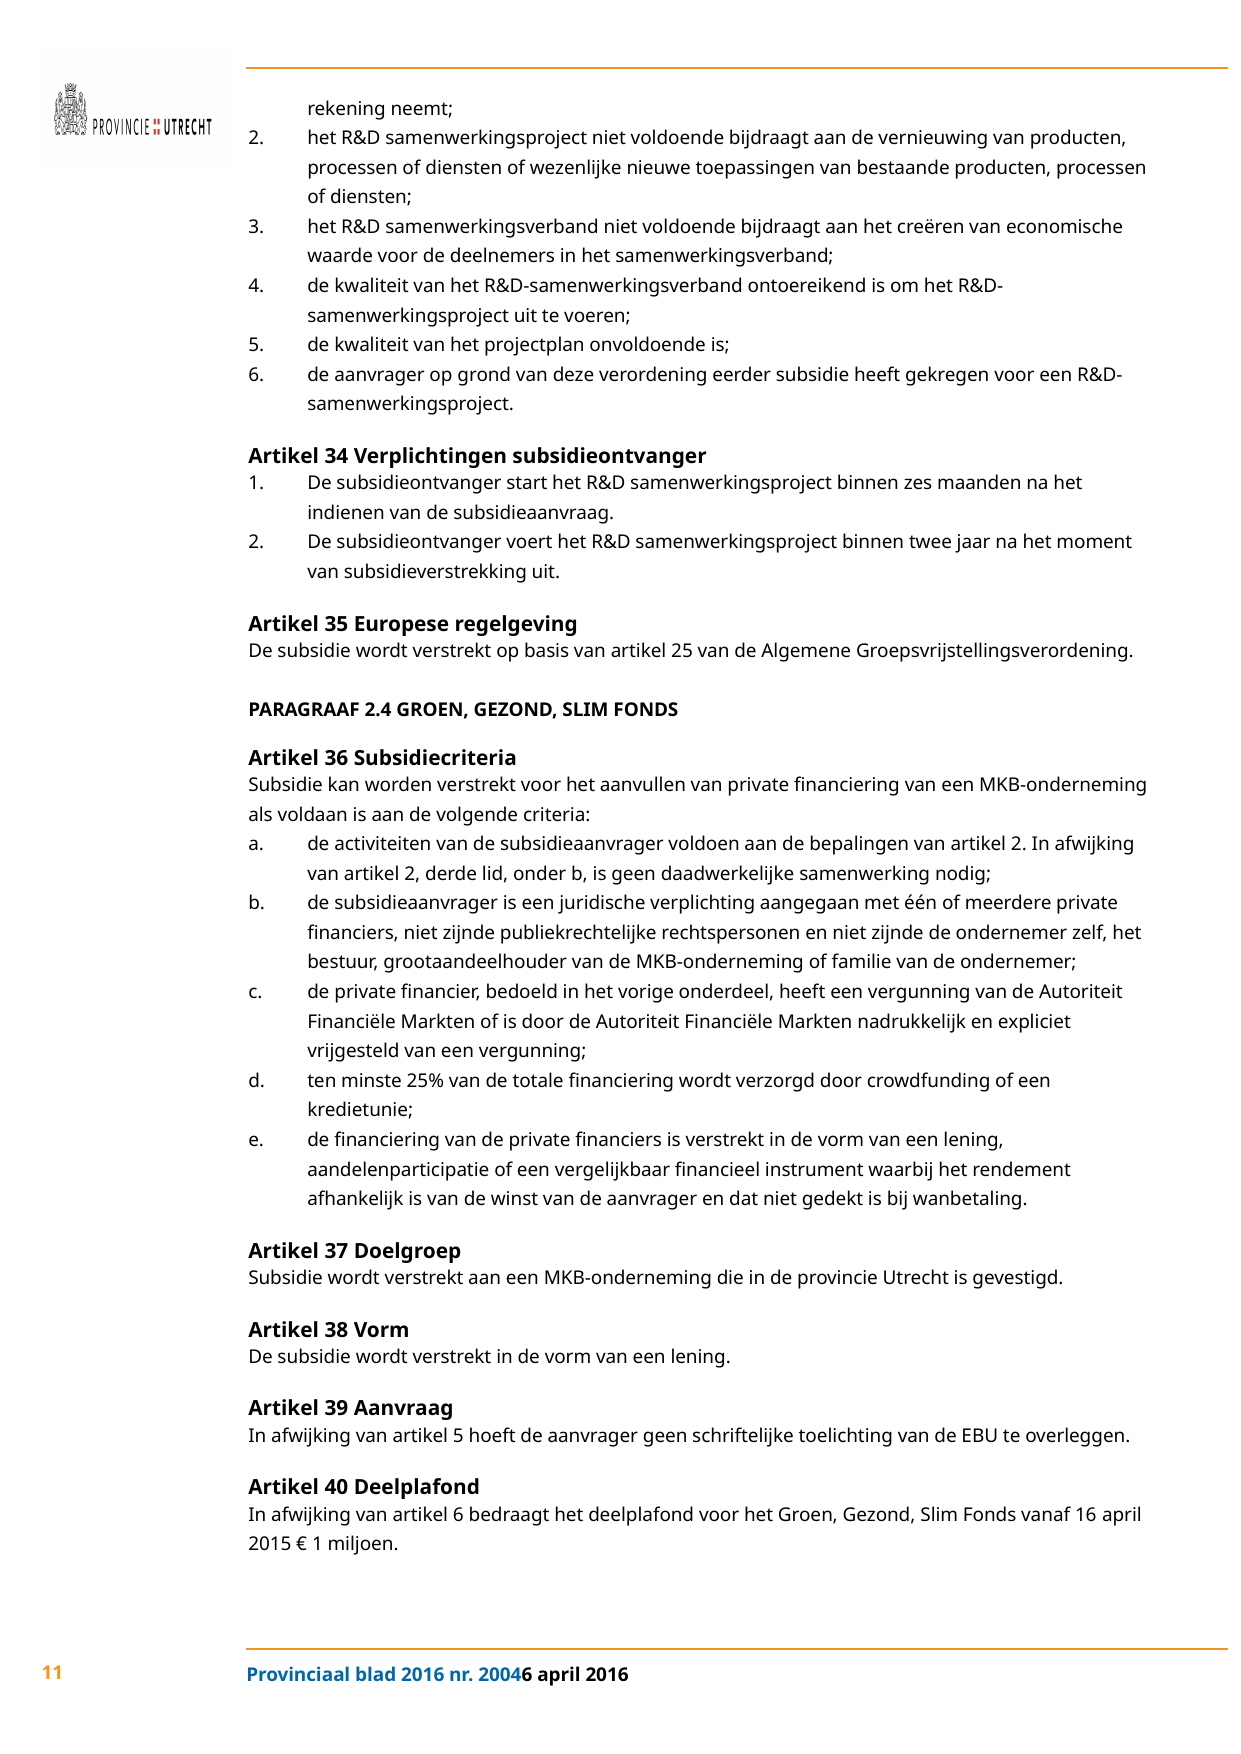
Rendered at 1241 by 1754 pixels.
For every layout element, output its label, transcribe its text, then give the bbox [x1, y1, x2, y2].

list De subsidieontvanger voert het R&D samenwerkingsproject binnen twee jaar na het moment van subsidieverstrekking uit. [248, 529, 1152, 584]
list de private financier, bedoeld in het vorige onderdeel, heeft een vergunning van de Autoriteit Financiële Markten of is door de Autoriteit Financiële Markten nadrukkelijk en expliciet vrijgesteld van een vergunning; [248, 978, 1152, 1063]
text Artikel 36 Subsidiecriteria [248, 743, 1152, 771]
text Subsidie kan worden verstrekt voor het aanvullen van private financiering van een MKB-onderneming als voldaan is aan de volgende criteria: [248, 771, 1152, 827]
text Artikel 37 Doelgroep [248, 1236, 1152, 1264]
list de kwaliteit van het projectplan onvoldoende is; [248, 331, 1152, 357]
list ten minste 25% van de totale financiering wordt verzorgd door crowdfunding of een kredietunie; [248, 1067, 1152, 1122]
text Artikel 38 Vorm [248, 1315, 1152, 1343]
list de kwaliteit van het R&D-samenwerkingsverband ontoereikend is om het R&D-samenwerkingsproject uit te voeren; [248, 272, 1152, 328]
text In afwijking van artikel 5 hoeft de aanvrager geen schriftelijke toelichting van de EBU te overleggen. [248, 1422, 1152, 1448]
list de financiering van de private financiers is verstrekt in de vorm van een lening, aandelenparticipatie of een vergelijkbaar financieel instrument waarbij het rendement afhankelijk is van de winst van de aanvrager en dat niet gedekt is bij wanbetaling. [248, 1126, 1152, 1211]
picture [41, 47, 231, 172]
list rekening neemt; [248, 95, 1152, 121]
text Artikel 39 Aanvraag [248, 1393, 1152, 1422]
text Artikel 34 Verplichtingen subsidieontvanger [248, 441, 1152, 469]
list het R&D samenwerkingsverband niet voldoende bijdraagt aan het creëren van economische waarde voor de deelnemers in het samenwerkingsverband; [248, 213, 1152, 268]
list het R&D samenwerkingsproject niet voldoende bijdraagt aan de vernieuwing van producten, processen of diensten of wezenlijke nieuwe toepassingen van bestaande producten, processen of diensten; [248, 124, 1152, 209]
text De subsidie wordt verstrekt in de vorm van een lening. [248, 1343, 1152, 1369]
text In afwijking van artikel 6 bedraagt het deelplafond voor het Groen, Gezond, Slim Fonds vanaf 16 april 2015 € 1 miljoen. [248, 1501, 1152, 1556]
text PARAGRAAF 2.4 GROEN, GEZOND, SLIM FONDS [248, 696, 1152, 722]
list de aanvrager op grond van deze verordening eerder subsidie heeft gekregen voor een R&D-samenwerkingsproject. [248, 361, 1152, 416]
text Artikel 40 Deelplafond [248, 1472, 1152, 1501]
list de activiteiten van de subsidieaanvrager voldoen aan de bepalingen van artikel 2. In afwijking van artikel 2, derde lid, onder b, is geen daadwerkelijke samenwerking nodig; [248, 830, 1152, 886]
list De subsidieontvanger start het R&D samenwerkingsproject binnen zes maanden na het indienen van de subsidieaanvraag. [248, 469, 1152, 525]
text Subsidie wordt verstrekt aan een MKB-onderneming die in de provincie Utrecht is gevestigd. [248, 1264, 1152, 1290]
text Artikel 35 Europese regelgeving [248, 609, 1152, 637]
list de subsidieaanvrager is een juridische verplichting aangegaan met één of meerdere private financiers, niet zijnde publiekrechtelijke rechtspersonen en niet zijnde de ondernemer zelf, het bestuur, grootaandeelhouder van de MKB-onderneming of familie van de ondernemer; [248, 889, 1152, 974]
text De subsidie wordt verstrekt op basis van artikel 25 van de Algemene Groepsvrijstellingsverordening. [248, 637, 1152, 663]
